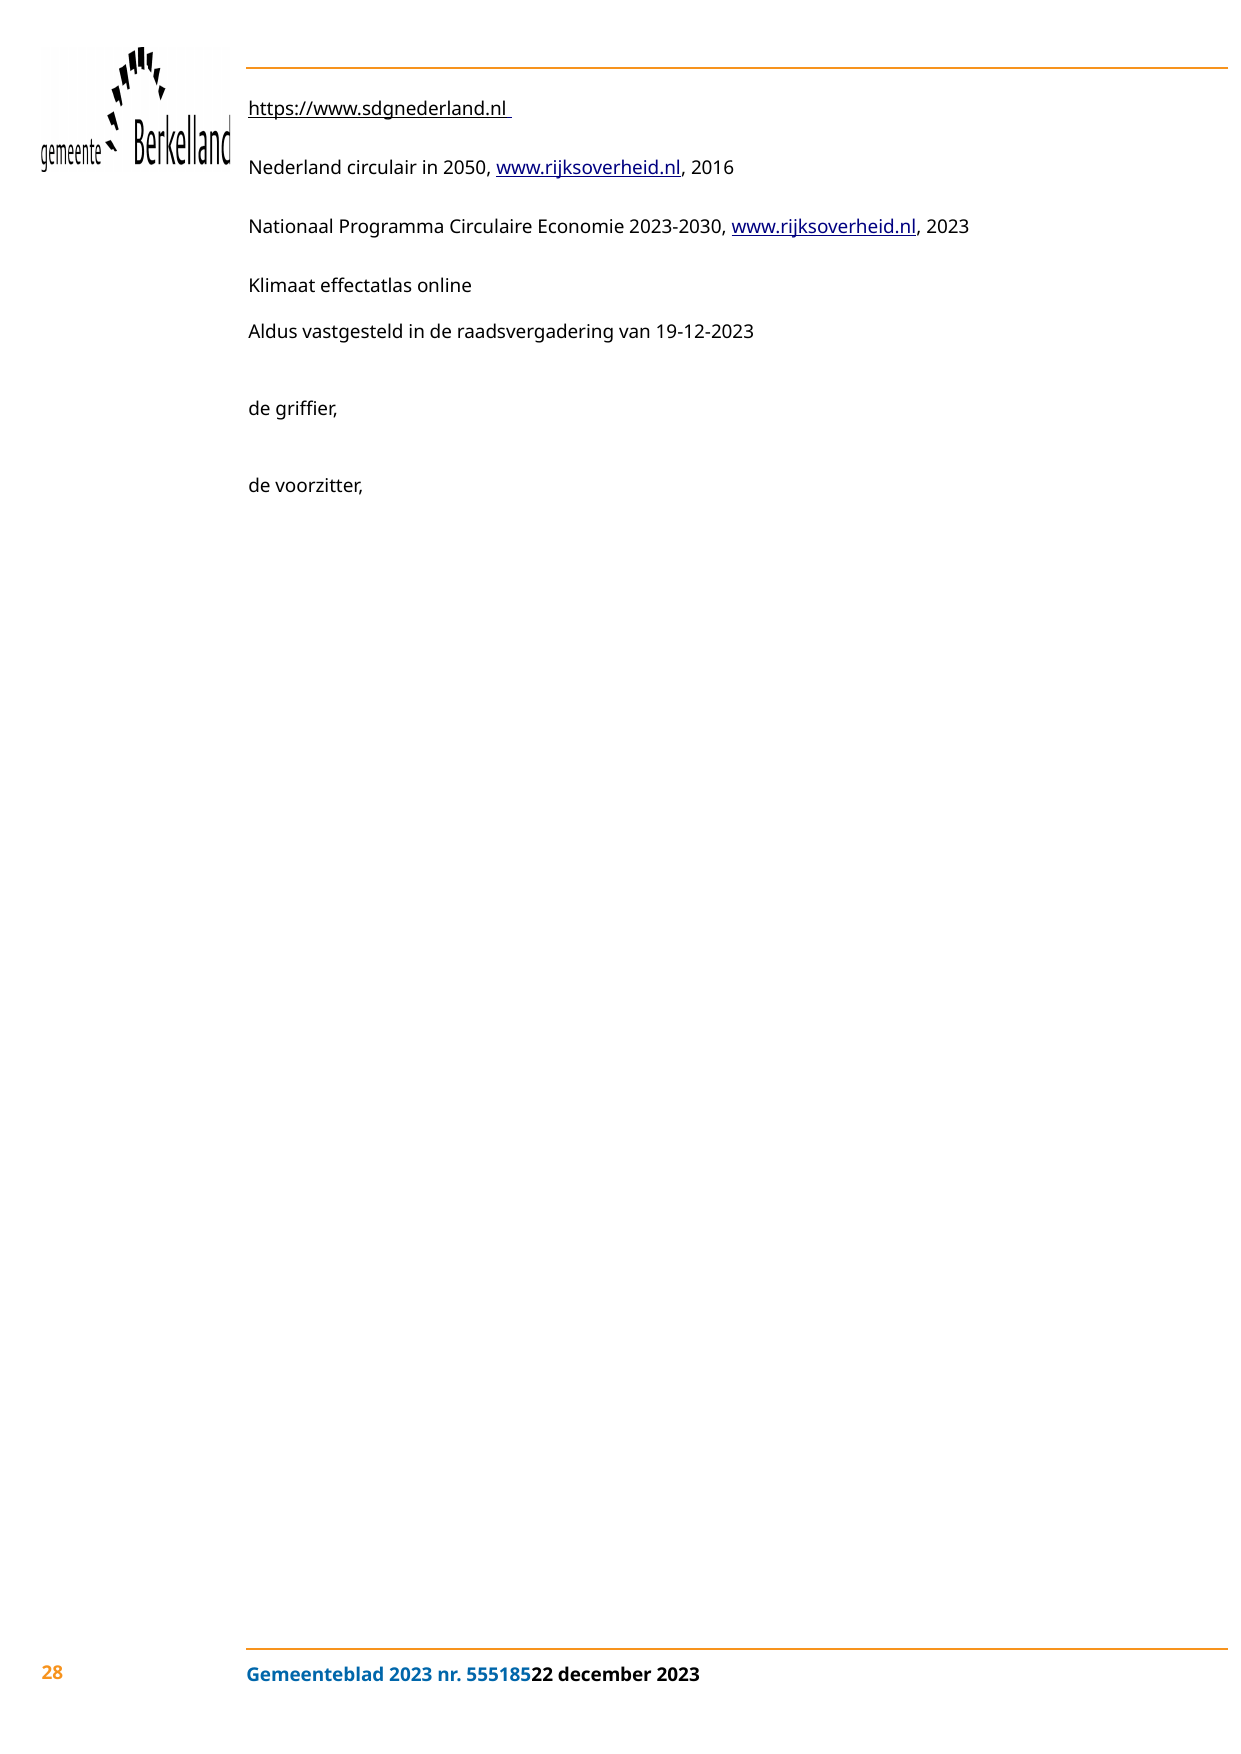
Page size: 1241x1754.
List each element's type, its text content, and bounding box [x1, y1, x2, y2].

picture [41, 47, 231, 172]
text de griffier, [248, 395, 1152, 421]
text Aldus vastgesteld in de raadsvergadering van 19-12-2023 [248, 318, 1152, 344]
text Nationaal Programma Circulaire Economie 2023-2030, www.rijksoverheid.nl, 2023 [248, 213, 1152, 239]
text de voorzitter, [248, 472, 1152, 498]
text Nederland circulair in 2050, www.rijksoverheid.nl, 2016 [248, 154, 1152, 180]
text https://www.sdgnederland.nl [248, 95, 1152, 121]
text Klimaat effectatlas online [248, 272, 1152, 298]
